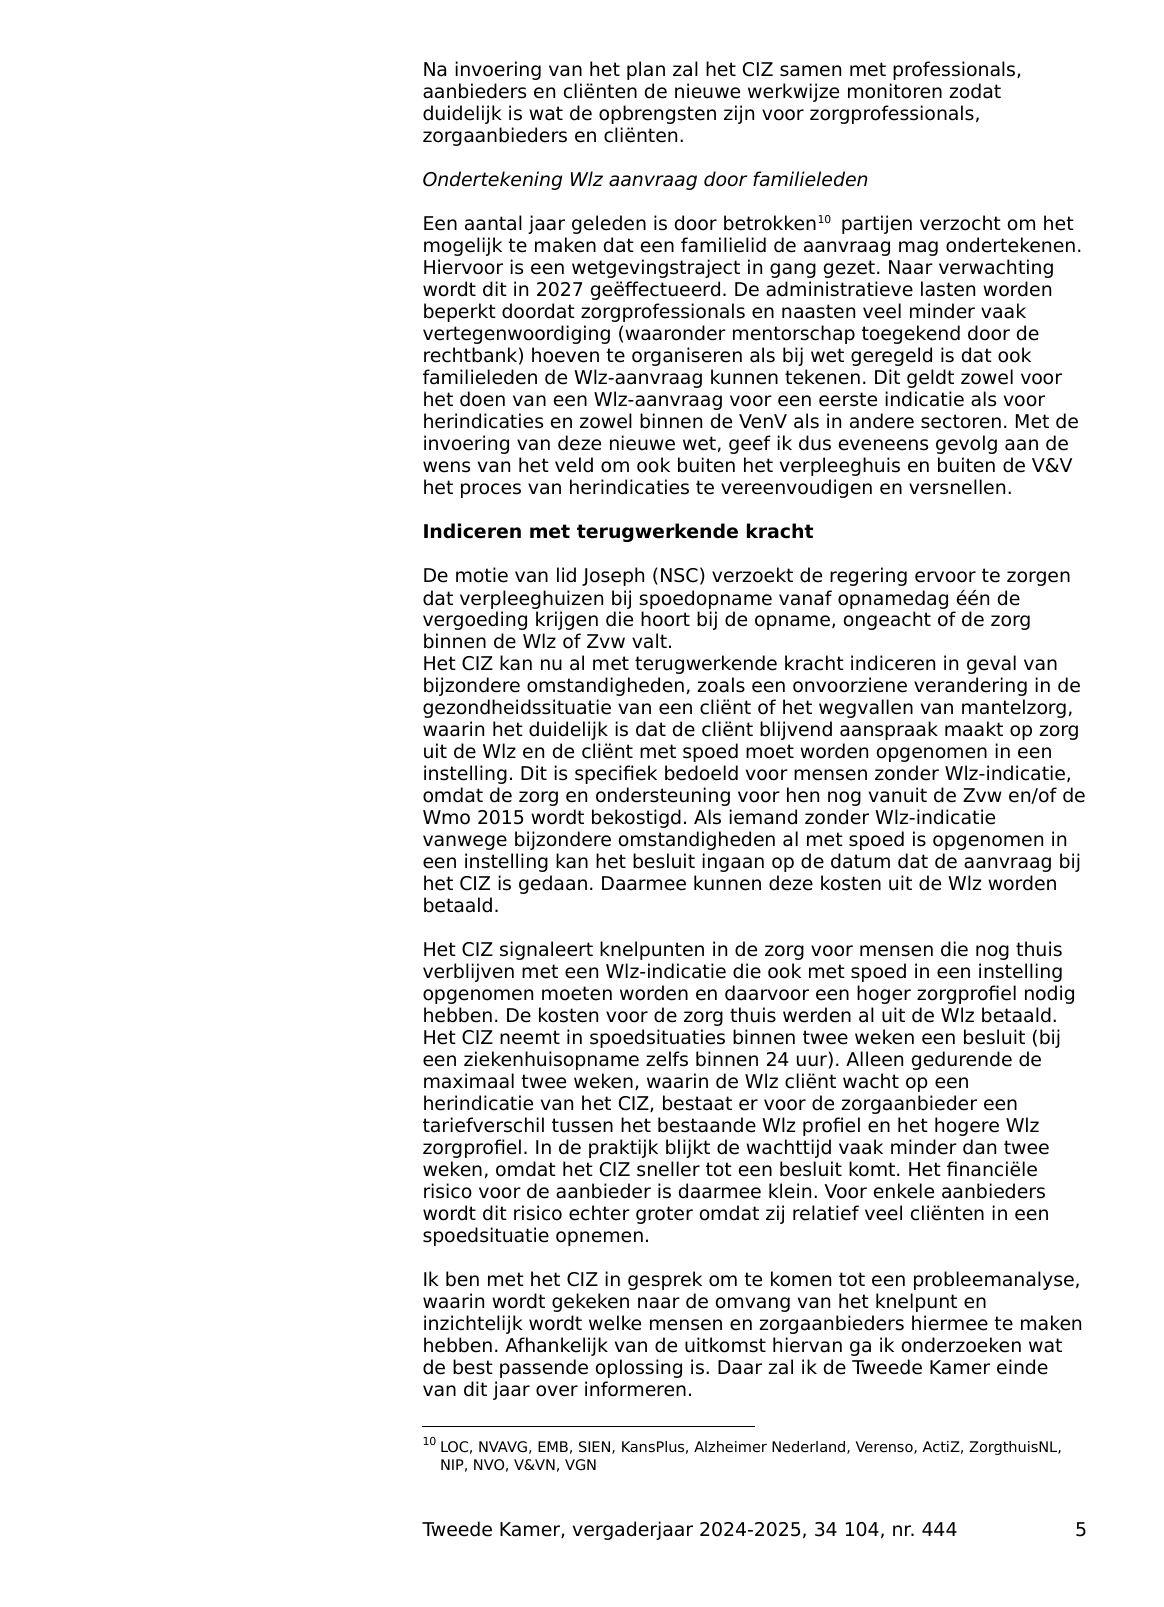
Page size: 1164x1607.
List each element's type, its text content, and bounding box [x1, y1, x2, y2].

subtitle Ondertekening Wlz aanvraag door familieleden [422, 169, 1087, 191]
text Ik ben met het CIZ in gesprek om te komen tot een probleemanalyse, waarin wordt gekeken naar de omvang van het knelpunt en inzichtelijk wordt welke mensen en zorgaanbieders hiermee te maken hebben. Afhankelijk van de uitkomst hiervan ga ik onderzoeken wat de best passende oplossing is. Daar zal ik de Tweede Kamer einde van dit jaar over informeren. [422, 1269, 1087, 1401]
subtitle Indiceren met terugwerkende kracht [422, 521, 1087, 543]
text Na invoering van het plan zal het CIZ samen met professionals, aanbieders en cliënten de nieuwe werkwijze monitoren zodat duidelijk is wat de opbrengsten zijn voor zorgprofessionals, zorgaanbieders en cliënten. [422, 59, 1087, 147]
text De motie van lid Joseph (NSC) verzoekt de regering ervoor te zorgen dat verpleeghuizen bij spoedopname vanaf opnamedag één de vergoeding krijgen die hoort bij de opname, ongeacht of de zorg binnen de Wlz of Zvw valt. [422, 565, 1087, 653]
text Het CIZ signaleert knelpunten in de zorg voor mensen die nog thuis verblijven met een Wlz-indicatie die ook met spoed in een instelling opgenomen moeten worden en daarvoor een hoger zorgprofiel nodig hebben. De kosten voor de zorg thuis werden al uit de Wlz betaald. Het CIZ neemt in spoedsituaties binnen twee weken een besluit (bij een ziekenhuisopname zelfs binnen 24 uur). Alleen gedurende de maximaal twee weken, waarin de Wlz cliënt wacht op een herindicatie van het CIZ, bestaat er voor de zorgaanbieder een tariefverschil tussen het bestaande Wlz profiel en het hogere Wlz zorgprofiel. In de praktijk blijkt de wachttijd vaak minder dan twee weken, omdat het CIZ sneller tot een besluit komt. Het financiële risico voor de aanbieder is daarmee klein. Voor enkele aanbieders wordt dit risico echter groter omdat zij relatief veel cliënten in een spoedsituatie opnemen. [422, 939, 1087, 1247]
text LOC, NVAVG, EMB, SIEN, KansPlus, Alzheimer Nederland, Verenso, ActiZ, ZorgthuisNL, NIP, NVO, V&VN, VGN [422, 1435, 1087, 1474]
text Een aantal jaar geleden is door betrokken partijen verzocht om het mogelijk te maken dat een familielid de aanvraag mag ondertekenen. Hiervoor is een wetgevingstraject in gang gezet. Naar verwachting wordt dit in 2027 geëffectueerd. De administratieve lasten worden beperkt doordat zorgprofessionals en naasten veel minder vaak vertegenwoordiging (waaronder mentorschap toegekend door de rechtbank) hoeven te organiseren als bij wet geregeld is dat ook familieleden de Wlz-aanvraag kunnen tekenen. Dit geldt zowel voor het doen van een Wlz-aanvraag voor een eerste indicatie als voor herindicaties en zowel binnen de VenV als in andere sectoren. Met de invoering van deze nieuwe wet, geef ik dus eveneens gevolg aan de wens van het veld om ook buiten het verpleeghuis en buiten de V&V het proces van herindicaties te vereenvoudigen en versnellen. [422, 213, 1087, 499]
text Het CIZ kan nu al met terugwerkende kracht indiceren in geval van bijzondere omstandigheden, zoals een onvoorziene verandering in de gezondheidssituatie van een cliënt of het wegvallen van mantelzorg, waarin het duidelijk is dat de cliënt blijvend aanspraak maakt op zorg uit de Wlz en de cliënt met spoed moet worden opgenomen in een instelling. Dit is specifiek bedoeld voor mensen zonder Wlz-indicatie, omdat de zorg en ondersteuning voor hen nog vanuit de Zvw en/of de Wmo 2015 wordt bekostigd. Als iemand zonder Wlz-indicatie vanwege bijzondere omstandigheden al met spoed is opgenomen in een instelling kan het besluit ingaan op de datum dat de aanvraag bij het CIZ is gedaan. Daarmee kunnen deze kosten uit de Wlz worden betaald. [422, 653, 1087, 917]
